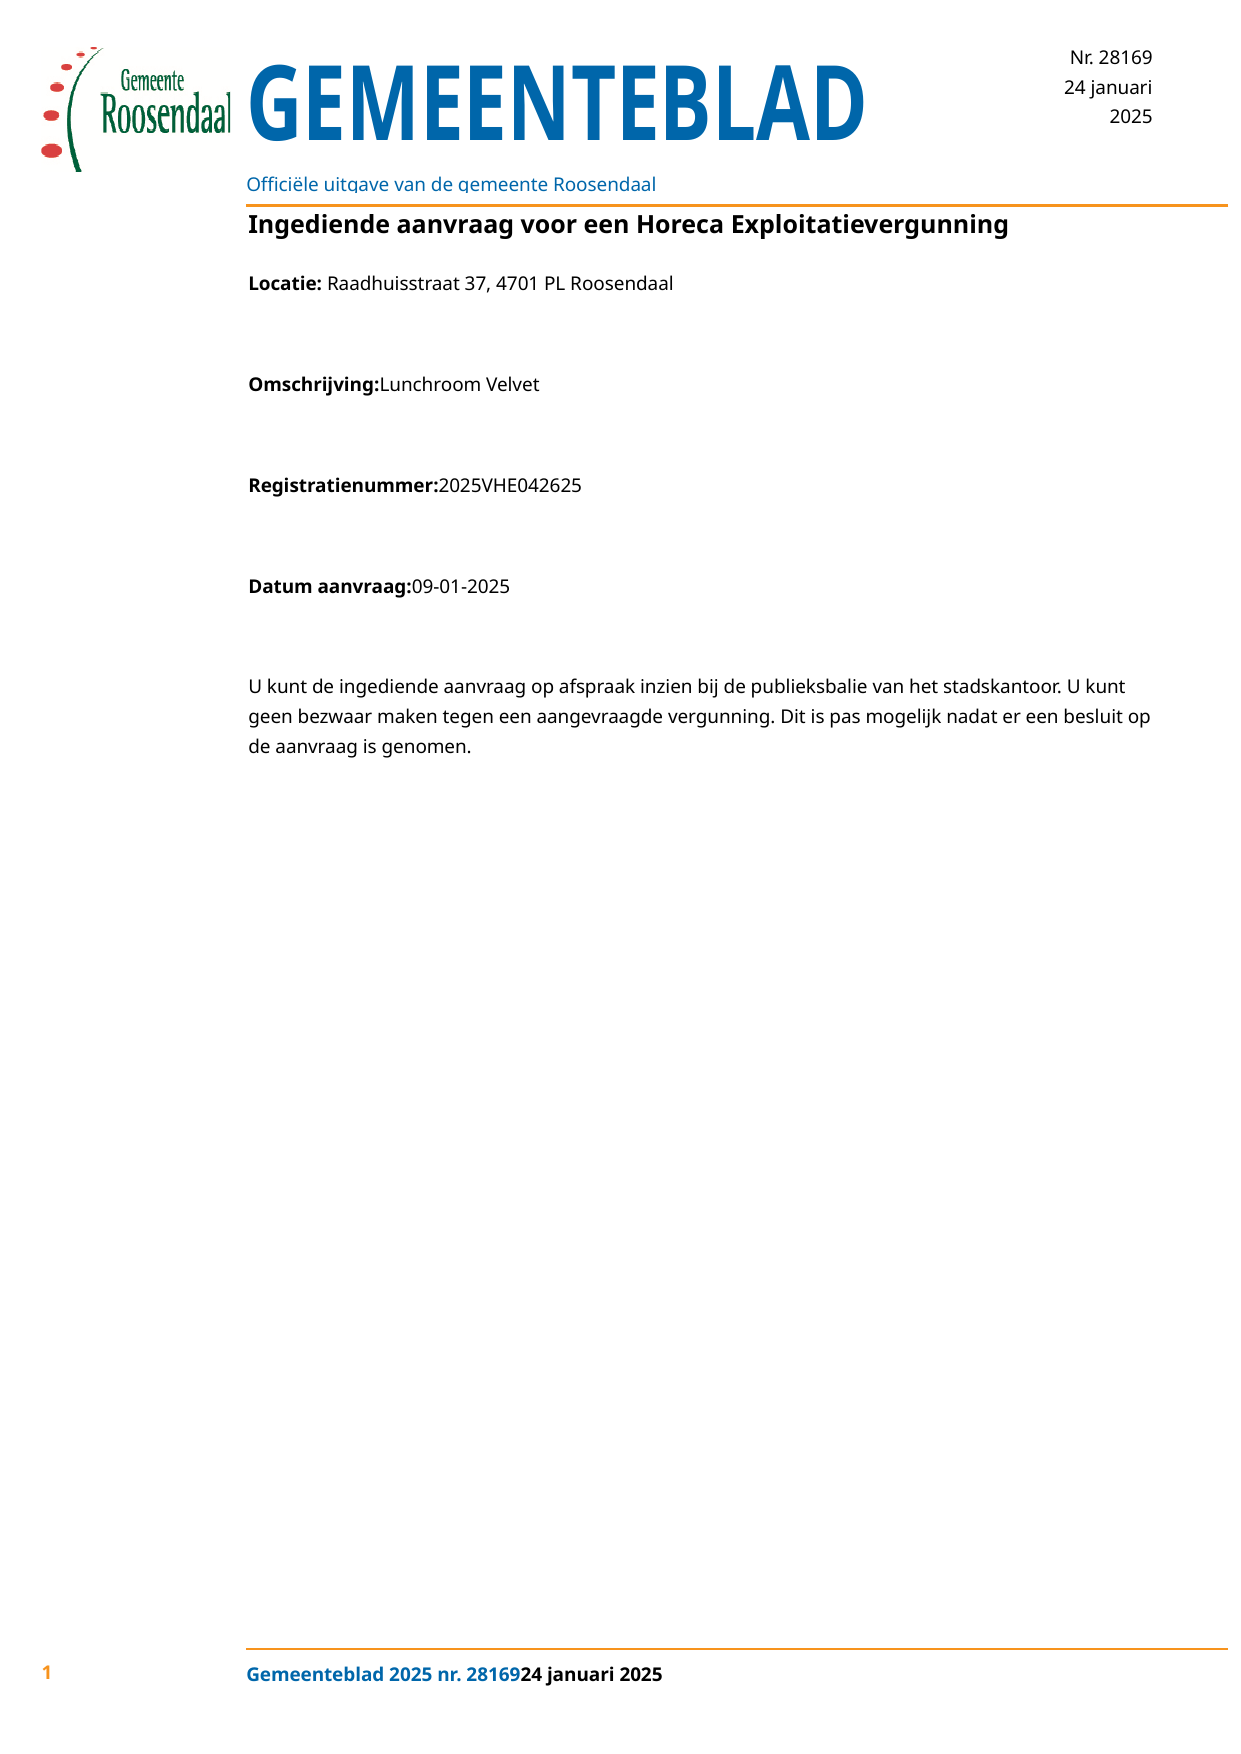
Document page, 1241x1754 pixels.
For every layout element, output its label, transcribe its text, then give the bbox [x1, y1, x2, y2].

text Locatie: Raadhuisstraat 37, 4701 PL Roosendaal [248, 270, 1152, 296]
text Ingediende aanvraag voor een Horeca Exploitatievergunning [248, 207, 1152, 241]
text Omschrijving:Lunchroom Velvet [248, 371, 1152, 397]
text Registratienummer:2025VHE042625 [248, 472, 1152, 498]
text U kunt de ingediende aanvraag op afspraak inzien bij de publieksbalie van het stadskantoor. U kunt geen bezwaar maken tegen een aangevraagde vergunning. Dit is pas mogelijk nadat er een besluit op de aanvraag is genomen. [248, 674, 1152, 758]
picture [41, 47, 231, 172]
text Datum aanvraag:09-01-2025 [248, 573, 1152, 598]
